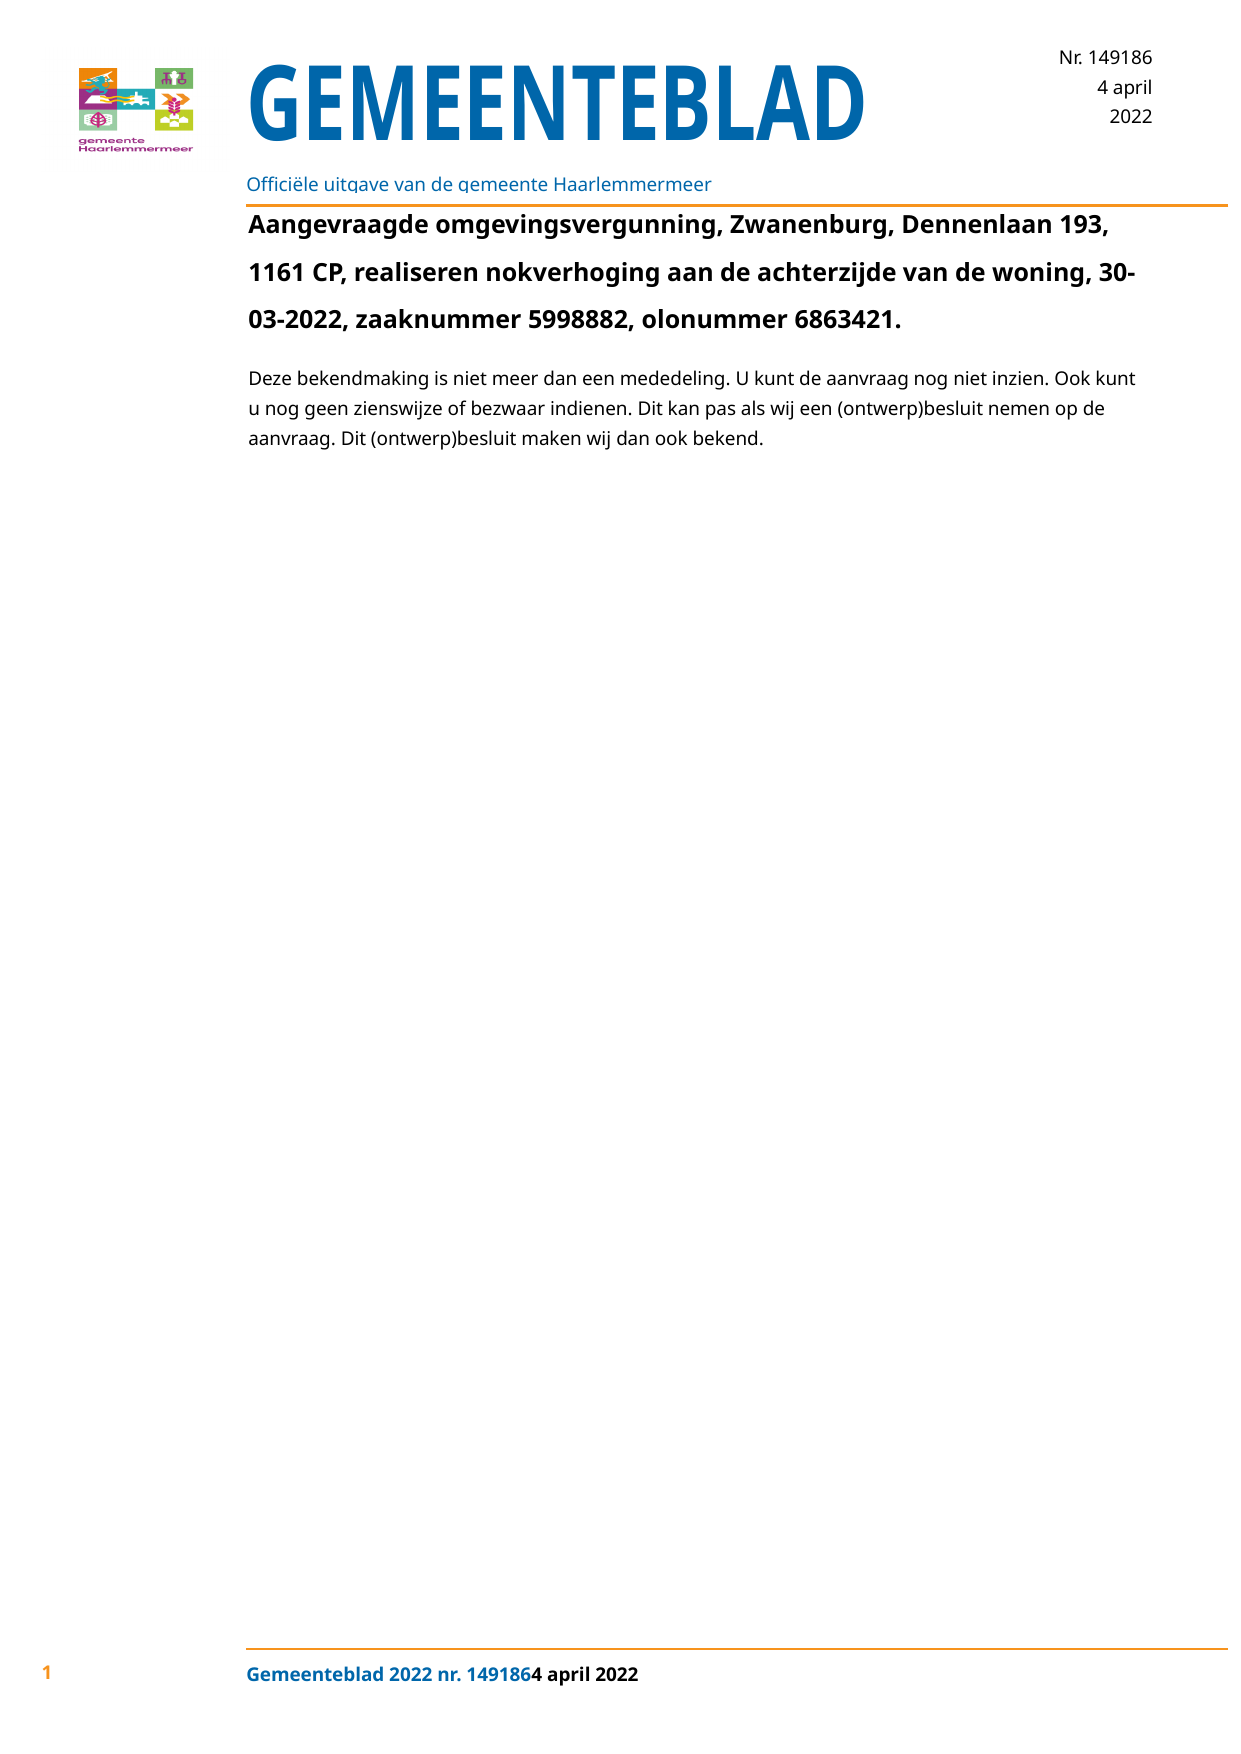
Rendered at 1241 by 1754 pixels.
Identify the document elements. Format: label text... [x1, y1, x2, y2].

text Deze bekendmaking is niet meer dan een mededeling. U kunt de aanvraag nog niet inzien. Ook kunt u nog geen zienswijze of bezwaar indienen. Dit kan pas als wij een (ontwerp)besluit nemen op de aanvraag. Dit (ontwerp)besluit maken wij dan ook bekend. [248, 366, 1152, 450]
text Aangevraagde omgevingsvergunning, Zwanenburg, Dennenlaan 193, 1161 CP, realiseren nokverhoging aan de achterzijde van de woning, 30-03-2022, zaaknummer 5998882, olonummer 6863421. [248, 207, 1152, 336]
picture [41, 47, 231, 172]
